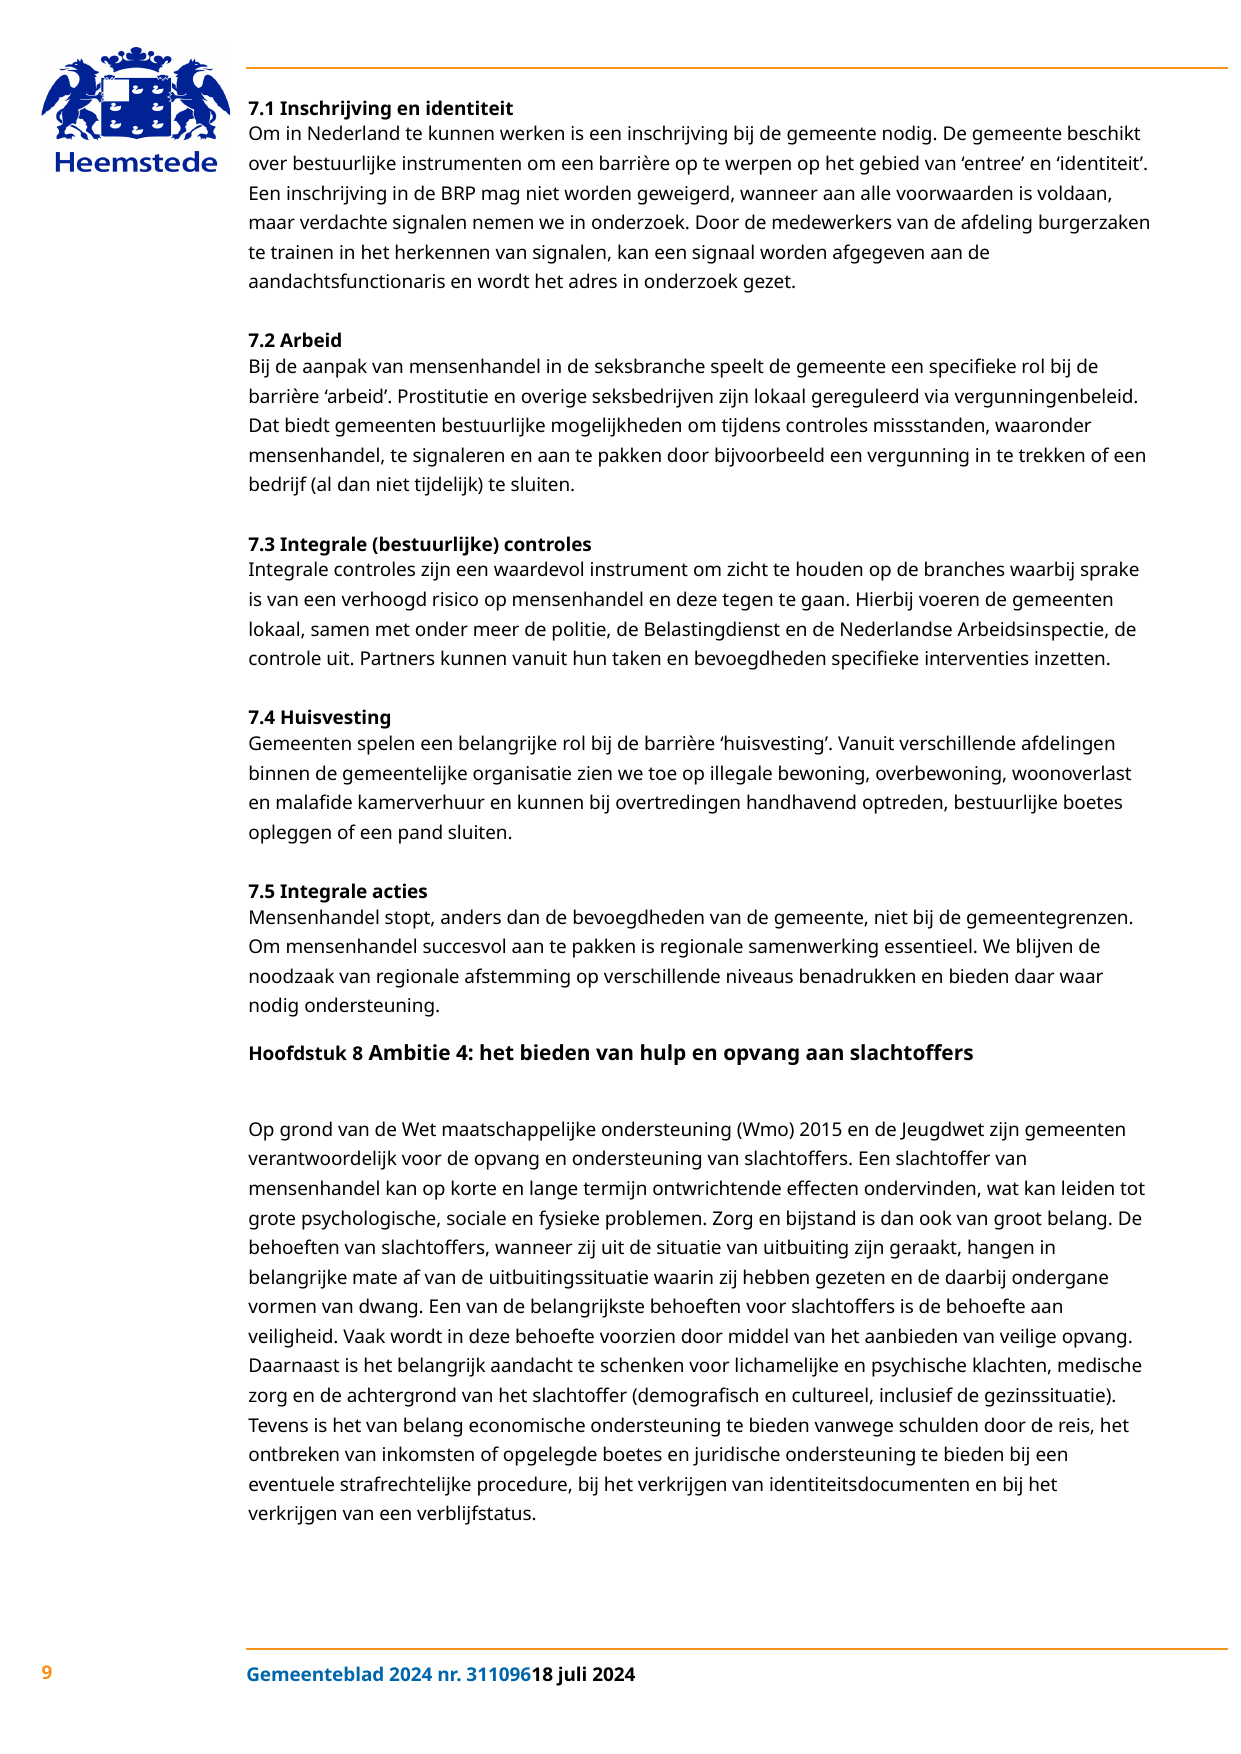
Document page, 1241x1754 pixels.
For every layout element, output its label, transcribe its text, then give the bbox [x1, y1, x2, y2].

text Om in Nederland te kunnen werken is een inschrijving bij de gemeente nodig. De gemeente beschikt over bestuurlijke instrumenten om een barrière op te werpen op het gebied van ‘entree’ en ‘identiteit’. Een inschrijving in de BRP mag niet worden geweigerd, wanneer aan alle voorwaarden is voldaan, maar verdachte signalen nemen we in onderzoek. Door de medewerkers van de afdeling burgerzaken te trainen in het herkennen van signalen, kan een signaal worden afgegeven aan de aandachtsfunctionaris en wordt het adres in onderzoek gezet. [248, 121, 1152, 294]
text Op grond van de Wet maatschappelijke ondersteuning (Wmo) 2015 en de Jeugdwet zijn gemeenten verantwoordelijk voor de opvang en ondersteuning van slachtoffers. Een slachtoffer van mensenhandel kan op korte en lange termijn ontwrichtende effecten ondervinden, wat kan leiden tot grote psychologische, sociale en fysieke problemen. Zorg en bijstand is dan ook van groot belang. De behoeften van slachtoffers, wanneer zij uit de situatie van uitbuiting zijn geraakt, hangen in belangrijke mate af van de uitbuitingssituatie waarin zij hebben gezeten en de daarbij ondergane vormen van dwang. Een van de belangrijkste behoeften voor slachtoffers is de behoefte aan veiligheid. Vaak wordt in deze behoefte voorzien door middel van het aanbieden van veilige opvang. Daarnaast is het belangrijk aandacht te schenken voor lichamelijke en psychische klachten, medische zorg en de achtergrond van het slachtoffer (demografisch en cultureel, inclusief de gezinssituatie). Tevens is het van belang economische ondersteuning te bieden vanwege schulden door de reis, het ontbreken van inkomsten of opgelegde boetes en juridische ondersteuning te bieden bij een eventuele strafrechtelijke procedure, bij het verkrijgen van identiteitsdocumenten en bij het verkrijgen van een verblijfstatus. [248, 1116, 1152, 1526]
text 7.4 Huisvesting [248, 704, 1152, 730]
text Gemeenten spelen een belangrijke rol bij de barrière ‘huisvesting’. Vanuit verschillende afdelingen binnen de gemeentelijke organisatie zien we toe op illegale bewoning, overbewoning, woonoverlast en malafide kamerverhuur en kunnen bij overtredingen handhavend optreden, bestuurlijke boetes opleggen of een pand sluiten. [248, 730, 1152, 845]
text 7.5 Integrale acties [248, 878, 1152, 904]
text 7.3 Integrale (bestuurlijke) controles [248, 531, 1152, 557]
text 7.1 Inschrijving en identiteit [248, 95, 1152, 121]
text Bij de aanpak van mensenhandel in de seksbranche speelt de gemeente een specifieke rol bij de barrière ‘arbeid’. Prostitutie en overige seksbedrijven zijn lokaal gereguleerd via vergunningenbeleid. Dat biedt gemeenten bestuurlijke mogelijkheden om tijdens controles missstanden, waaronder mensenhandel, te signaleren en aan te pakken door bijvoorbeeld een vergunning in te trekken of een bedrijf (al dan niet tijdelijk) te sluiten. [248, 353, 1152, 497]
text Integrale controles zijn een waardevol instrument om zicht te houden op de branches waarbij sprake is van een verhoogd risico op mensenhandel en deze tegen te gaan. Hierbij voeren de gemeenten lokaal, samen met onder meer de politie, de Belastingdienst en de Nederlandse Arbeidsinspectie, de controle uit. Partners kunnen vanuit hun taken en bevoegdheden specifieke interventies inzetten. [248, 557, 1152, 671]
text 7.2 Arbeid [248, 328, 1152, 353]
text Hoofdstuk 8 Ambitie 4: het bieden van hulp en opvang aan slachtoffers [248, 1038, 1152, 1067]
text Mensenhandel stopt, anders dan de bevoegdheden van de gemeente, niet bij de gemeentegrenzen. Om mensenhandel succesvol aan te pakken is regionale samenwerking essentieel. We blijven de noodzaak van regionale afstemming op verschillende niveaus benadrukken en bieden daar waar nodig ondersteuning. [248, 904, 1152, 1018]
picture [41, 47, 231, 172]
